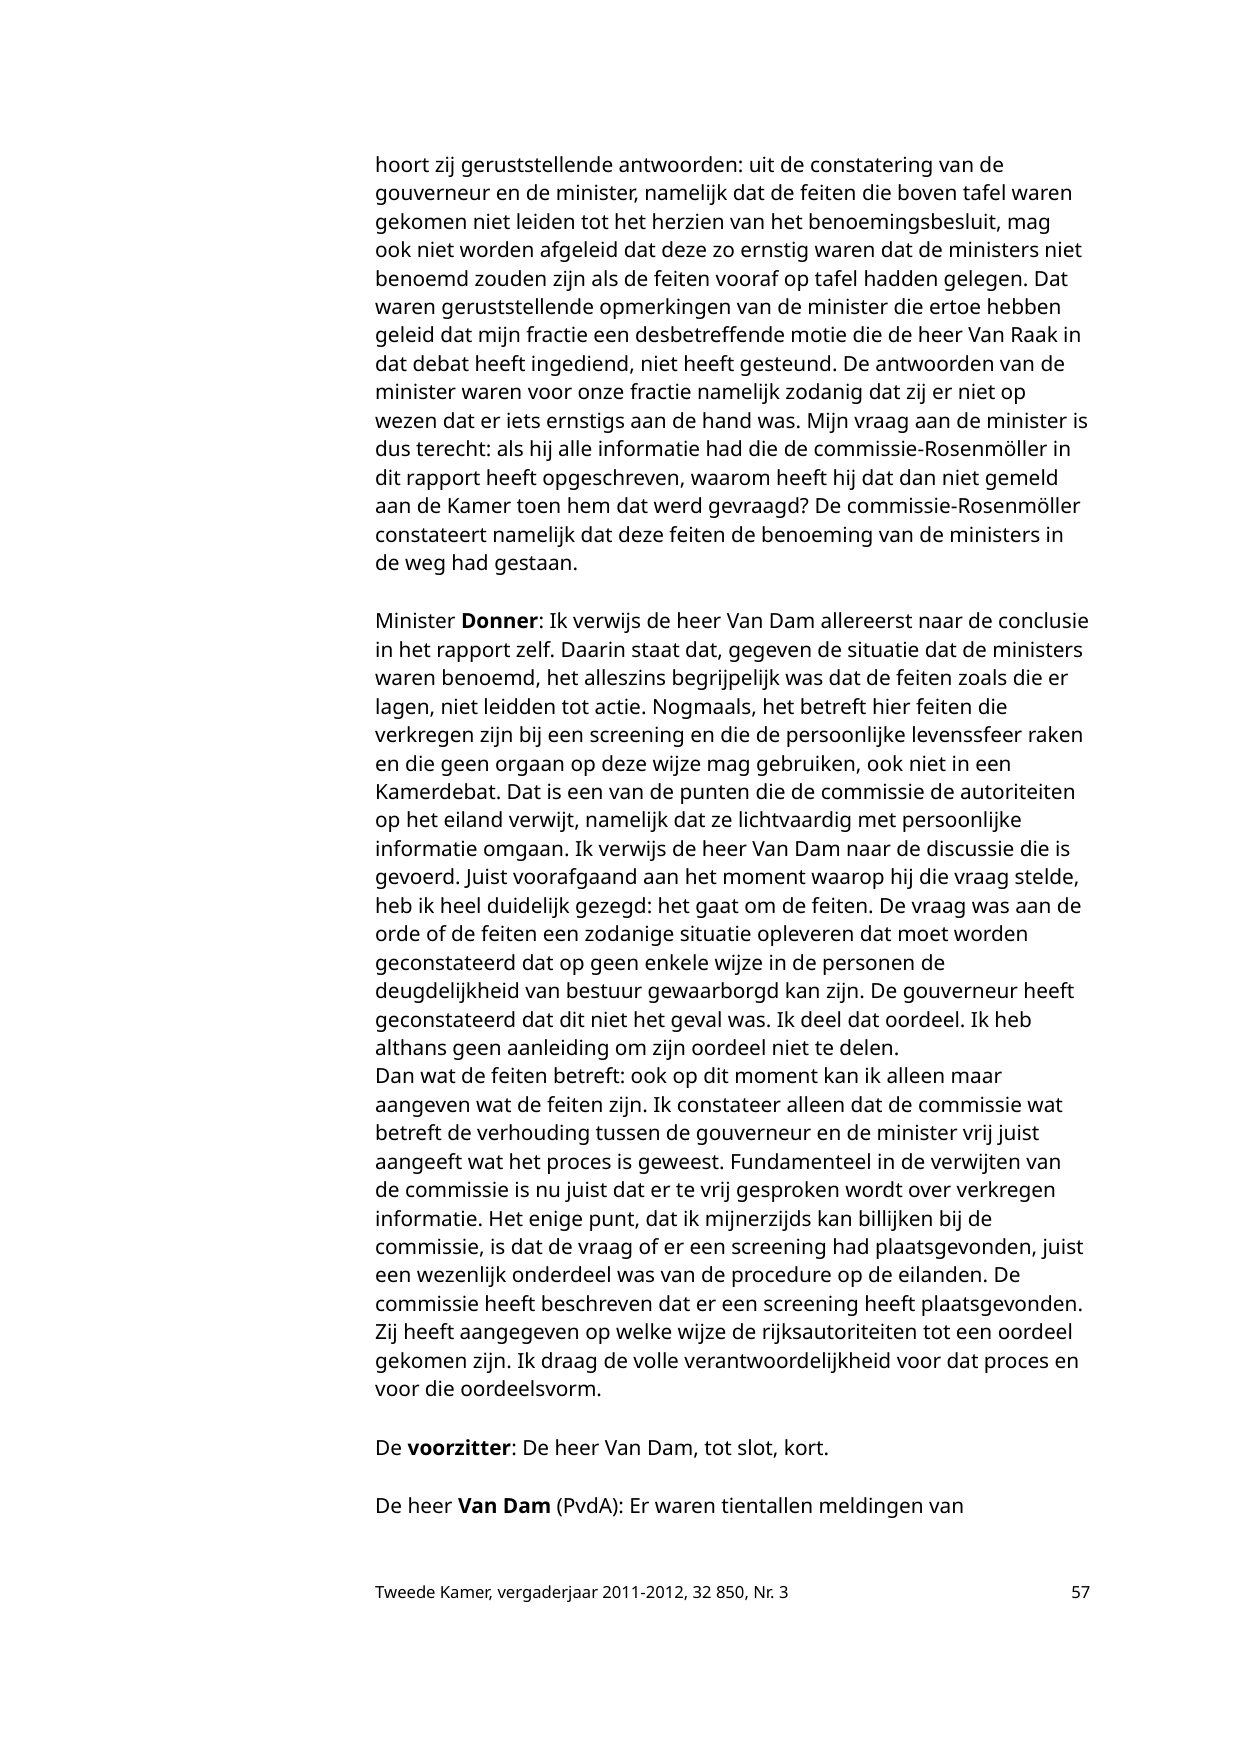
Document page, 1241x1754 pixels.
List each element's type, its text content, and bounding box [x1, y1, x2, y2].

text Dan wat de feiten betreft: ook op dit moment kan ik alleen maar aangeven wat de feiten zijn. Ik constateer alleen dat de commissie wat betreft de verhouding tussen de gouverneur en de minister vrij juist aangeeft wat het proces is geweest. Fundamenteel in de verwijten van de commissie is nu juist dat er te vrij gesproken wordt over verkregen informatie. Het enige punt, dat ik mijnerzijds kan billijken bij de commissie, is dat de vraag of er een screening had plaatsgevonden, juist een wezenlijk onderdeel was van de procedure op de eilanden. De commissie heeft beschreven dat er een screening heeft plaatsgevonden. Zij heeft aangegeven op welke wijze de rijksautoriteiten tot een oordeel gekomen zijn. Ik draag de volle verantwoordelijkheid voor dat proces en voor die oordeelsvorm. [375, 1062, 1090, 1403]
text hoort zij geruststellende antwoorden: uit de constatering van de gouverneur en de minister, namelijk dat de feiten die boven tafel waren gekomen niet leiden tot het herzien van het benoemingsbesluit, mag ook niet worden afgeleid dat deze zo ernstig waren dat de ministers niet benoemd zouden zijn als de feiten vooraf op tafel hadden gelegen. Dat waren geruststellende opmerkingen van de minister die ertoe hebben geleid dat mijn fractie een desbetreffende motie die de heer Van Raak in dat debat heeft ingediend, niet heeft gesteund. De antwoorden van de minister waren voor onze fractie namelijk zodanig dat zij er niet op wezen dat er iets ernstigs aan de hand was. Mijn vraag aan de minister is dus terecht: als hij alle informatie had die de commissie-Rosenmöller in dit rapport heeft opgeschreven, waarom heeft hij dat dan niet gemeld aan de Kamer toen hem dat werd gevraagd? De commissie-Rosenmöller constateert namelijk dat deze feiten de benoeming van de ministers in de weg had gestaan. [375, 150, 1090, 577]
text Minister Donner: Ik verwijs de heer Van Dam allereerst naar de conclusie in het rapport zelf. Daarin staat dat, gegeven de situatie dat de ministers waren benoemd, het alleszins begrijpelijk was dat de feiten zoals die er lagen, niet leidden tot actie. Nogmaals, het betreft hier feiten die verkregen zijn bij een screening en die de persoonlijke levenssfeer raken en die geen orgaan op deze wijze mag gebruiken, ook niet in een Kamerdebat. Dat is een van de punten die de commissie de autoriteiten op het eiland verwijt, namelijk dat ze lichtvaardig met persoonlijke informatie omgaan. Ik verwijs de heer Van Dam naar de discussie die is gevoerd. Juist voorafgaand aan het moment waarop hij die vraag stelde, heb ik heel duidelijk gezegd: het gaat om de feiten. De vraag was aan de orde of de feiten een zodanige situatie opleveren dat moet worden geconstateerd dat op geen enkele wijze in de personen de deugdelijkheid van bestuur gewaarborgd kan zijn. De gouverneur heeft geconstateerd dat dit niet het geval was. Ik deel dat oordeel. Ik heb althans geen aanleiding om zijn oordeel niet te delen. [375, 607, 1090, 1062]
text De voorzitter: De heer Van Dam, tot slot, kort. [375, 1433, 1090, 1461]
text De heer Van Dam (PvdA): Er waren tientallen meldingen van [375, 1491, 1090, 1520]
